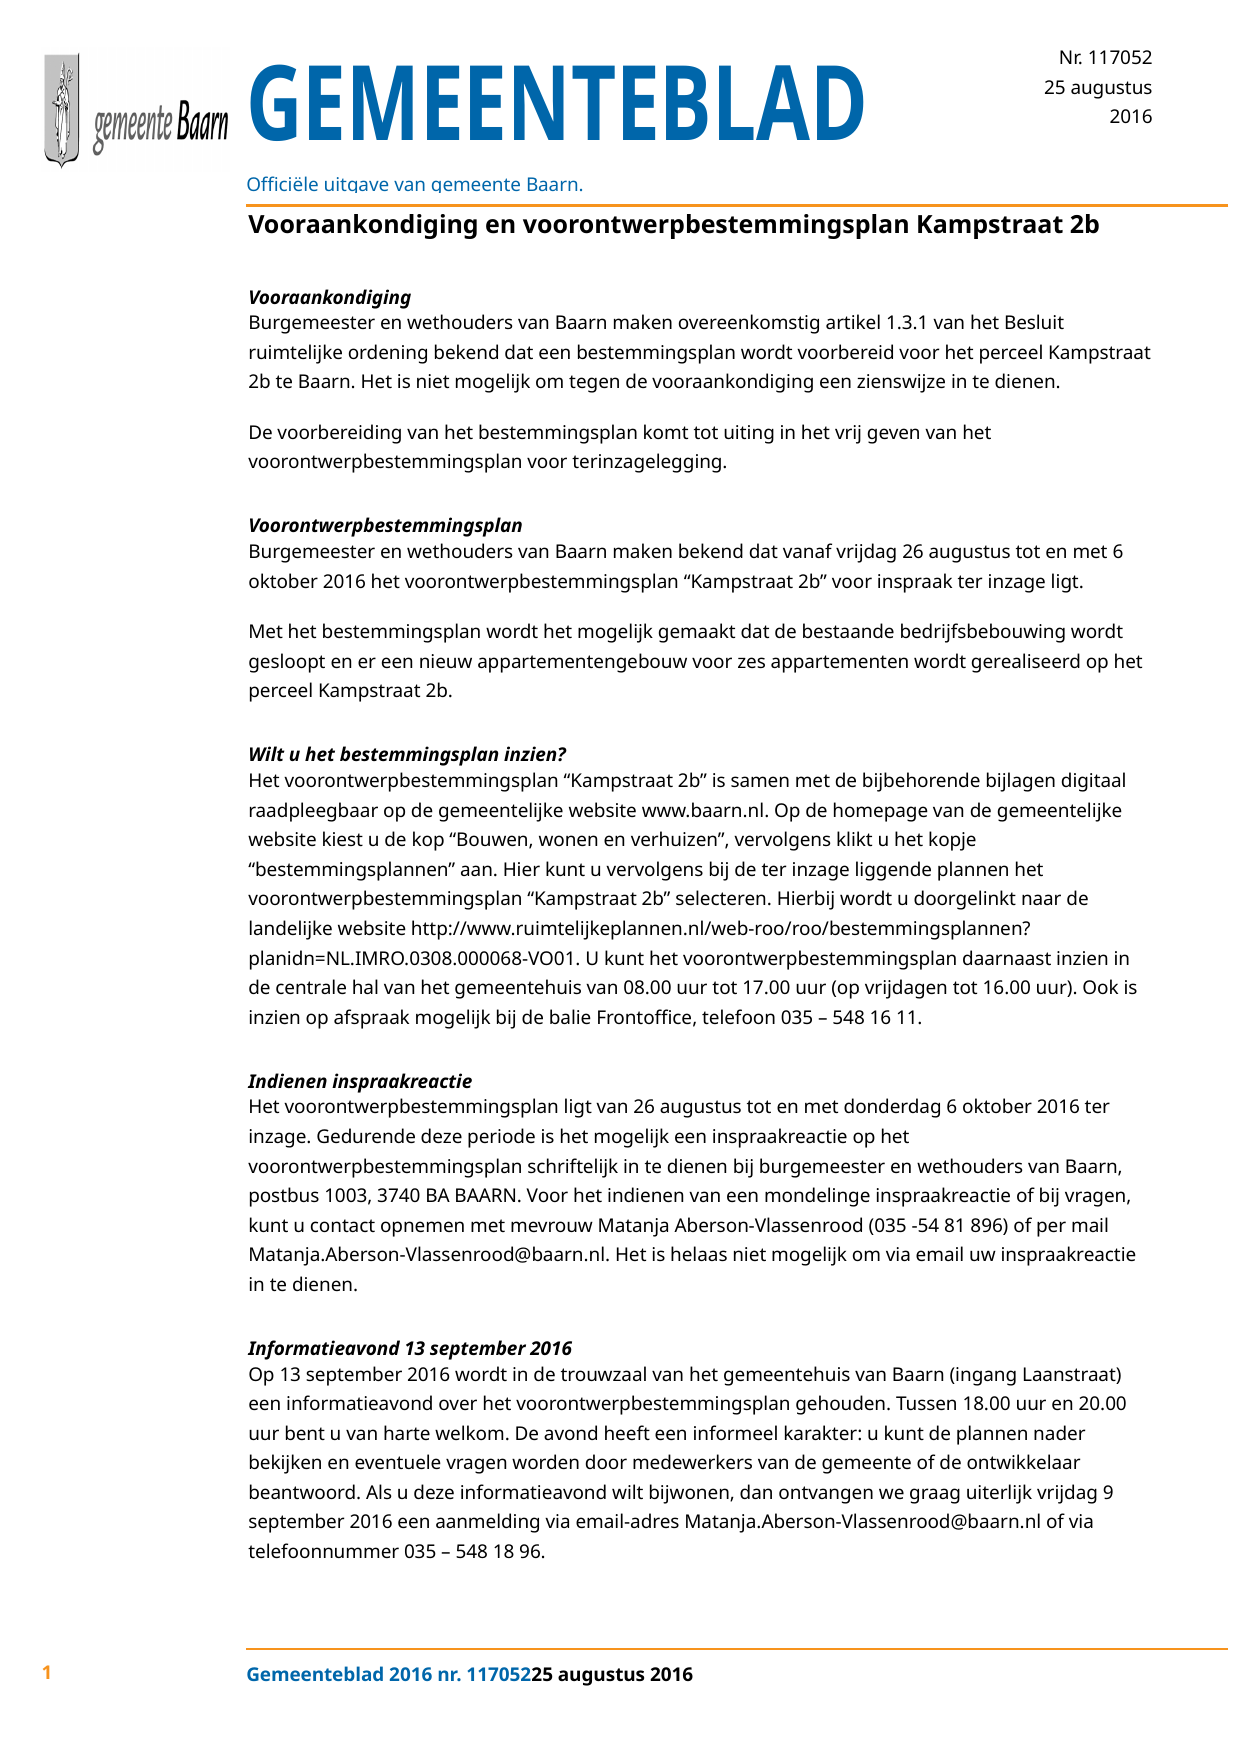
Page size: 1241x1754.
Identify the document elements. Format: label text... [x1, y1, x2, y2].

text Vooraankondiging [248, 284, 1152, 309]
text Burgemeester en wethouders van Baarn maken overeenkomstig artikel 1.3.1 van het Besluit ruimtelijke ordening bekend dat een bestemmingsplan wordt voorbereid voor het perceel Kampstraat 2b te Baarn. Het is niet mogelijk om tegen de vooraankondiging een zienswijze in te dienen. [248, 309, 1152, 394]
text Burgemeester en wethouders van Baarn maken bekend dat vanaf vrijdag 26 augustus tot en met 6 oktober 2016 het voorontwerpbestemmingsplan “Kampstraat 2b” voor inspraak ter inzage ligt. [248, 538, 1152, 594]
text Informatieavond 13 september 2016 [248, 1335, 1152, 1361]
text Indienen inspraakreactie [248, 1068, 1152, 1094]
picture [41, 47, 231, 172]
text Met het bestemmingsplan wordt het mogelijk gemaakt dat de bestaande bedrijfsbebouwing wordt gesloopt en er een nieuw appartementengebouw voor zes appartementen wordt gerealiseerd op het perceel Kampstraat 2b. [248, 618, 1152, 703]
text Het voorontwerpbestemmingsplan “Kampstraat 2b” is samen met de bijbehorende bijlagen digitaal raadpleegbaar op de gemeentelijke website www.baarn.nl. Op de homepage van de gemeentelijke website kiest u de kop “Bouwen, wonen en verhuizen”, vervolgens klikt u het kopje “bestemmingsplannen” aan. Hier kunt u vervolgens bij de ter inzage liggende plannen het voorontwerpbestemmingsplan “Kampstraat 2b” selecteren. Hierbij wordt u doorgelinkt naar de landelijke website http://www.ruimtelijkeplannen.nl/web-roo/roo/bestemmingsplannen?planidn=NL.IMRO.0308.000068-VO01. U kunt het voorontwerpbestemmingsplan daarnaast inzien in de centrale hal van het gemeentehuis van 08.00 uur tot 17.00 uur (op vrijdagen tot 16.00 uur). Ook is inzien op afspraak mogelijk bij de balie Frontoffice, telefoon 035 – 548 16 11. [248, 767, 1152, 1030]
text Vooraankondiging en voorontwerpbestemmingsplan Kampstraat 2b [248, 207, 1152, 241]
text Het voorontwerpbestemmingsplan ligt van 26 augustus tot en met donderdag 6 oktober 2016 ter inzage. Gedurende deze periode is het mogelijk een inspraakreactie op het voorontwerpbestemmingsplan schriftelijk in te dienen bij burgemeester en wethouders van Baarn, postbus 1003, 3740 BA BAARN. Voor het indienen van een mondelinge inspraakreactie of bij vragen, kunt u contact opnemen met mevrouw Matanja Aberson-Vlassenrood (035 -54 81 896) of per mail Matanja.Aberson-Vlassenrood@baarn.nl. Het is helaas niet mogelijk om via email uw inspraakreactie in te dienen. [248, 1094, 1152, 1297]
text Op 13 september 2016 wordt in de trouwzaal van het gemeentehuis van Baarn (ingang Laanstraat) een informatieavond over het voorontwerpbestemmingsplan gehouden. Tussen 18.00 uur en 20.00 uur bent u van harte welkom. De avond heeft een informeel karakter: u kunt de plannen nader bekijken en eventuele vragen worden door medewerkers van de gemeente of de ontwikkelaar beantwoord. Als u deze informatieavond wilt bijwonen, dan ontvangen we graag uiterlijk vrijdag 9 september 2016 een aanmelding via email-adres Matanja.Aberson-Vlassenrood@baarn.nl of via telefoonnummer 035 – 548 18 96. [248, 1361, 1152, 1564]
text De voorbereiding van het bestemmingsplan komt tot uiting in het vrij geven van het voorontwerpbestemmingsplan voor terinzagelegging. [248, 419, 1152, 474]
text Wilt u het bestemmingsplan inzien? [248, 742, 1152, 767]
text Voorontwerpbestemmingsplan [248, 513, 1152, 538]
